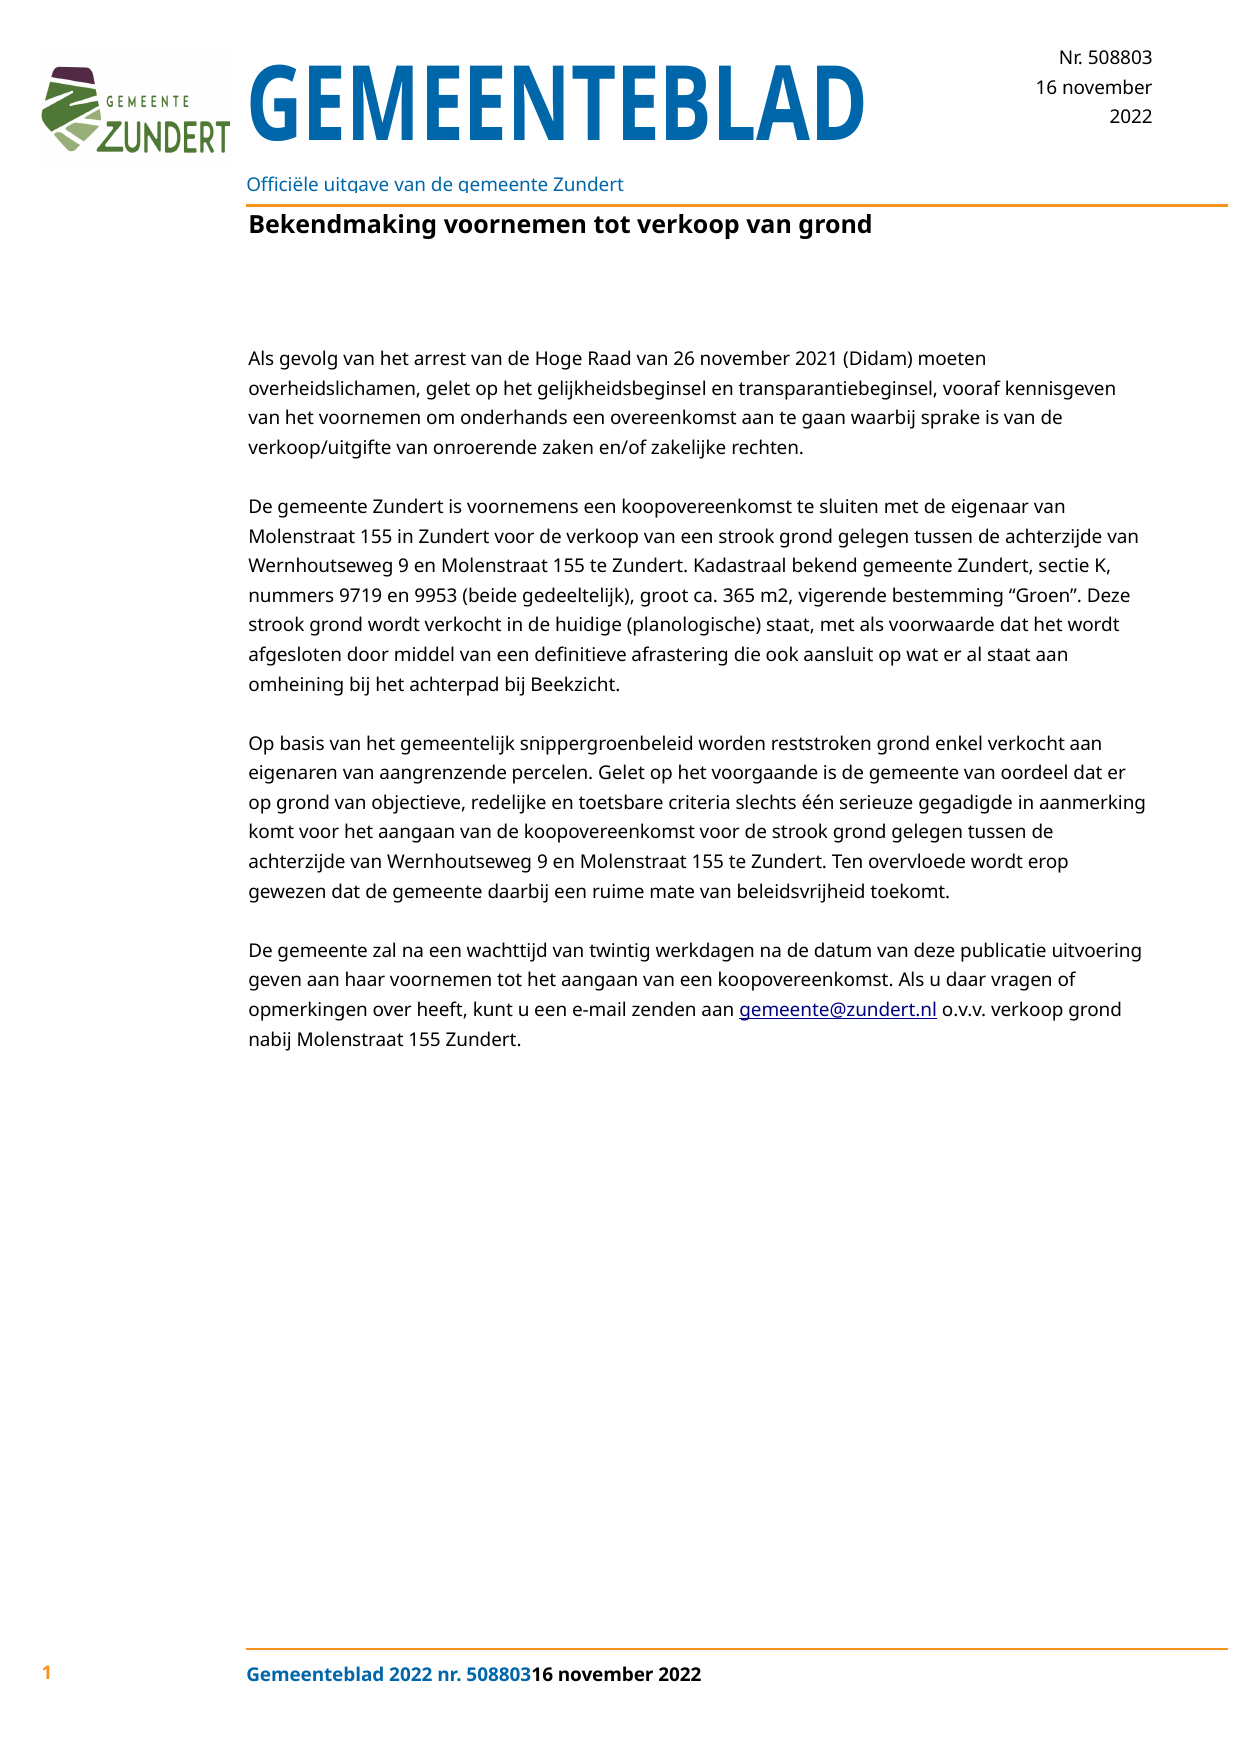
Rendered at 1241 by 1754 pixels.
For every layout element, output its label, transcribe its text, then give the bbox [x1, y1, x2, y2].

text Bekendmaking voornemen tot verkoop van grond [248, 207, 1152, 241]
text De gemeente Zundert is voornemens een koopovereenkomst te sluiten met de eigenaar van Molenstraat 155 in Zundert voor de verkoop van een strook grond gelegen tussen de achterzijde van Wernhoutseweg 9 en Molenstraat 155 te Zundert. Kadastraal bekend gemeente Zundert, sectie K, nummers 9719 en 9953 (beide gedeeltelijk), groot ca. 365 m2, vigerende bestemming “Groen”. Deze strook grond wordt verkocht in de huidige (planologische) staat, met als voorwaarde dat het wordt afgesloten door middel van een definitieve afrastering die ook aansluit op wat er al staat aan omheining bij het achterpad bij Beekzicht. [248, 493, 1152, 696]
text De gemeente zal na een wachttijd van twintig werkdagen na de datum van deze publicatie uitvoering geven aan haar voornemen tot het aangaan van een koopovereenkomst. Als u daar vragen of opmerkingen over heeft, kunt u een e-mail zenden aan gemeente@zundert.nl o.v.v. verkoop grond nabij Molenstraat 155 Zundert. [248, 937, 1152, 1051]
picture [41, 47, 231, 172]
text Op basis van het gemeentelijk snippergroenbeleid worden reststroken grond enkel verkocht aan eigenaren van aangrenzende percelen. Gelet op het voorgaande is de gemeente van oordeel dat er op grond van objectieve, redelijke en toetsbare criteria slechts één serieuze gegadigde in aanmerking komt voor het aangaan van de koopovereenkomst voor de strook grond gelegen tussen de achterzijde van Wernhoutseweg 9 en Molenstraat 155 te Zundert. Ten overvloede wordt erop gewezen dat de gemeente daarbij een ruime mate van beleidsvrijheid toekomt. [248, 730, 1152, 903]
text Als gevolg van het arrest van de Hoge Raad van 26 november 2021 (Didam) moeten overheidslichamen, gelet op het gelijkheidsbeginsel en transparantiebeginsel, vooraf kennisgeven van het voornemen om onderhands een overeenkomst aan te gaan waarbij sprake is van de verkoop/uitgifte van onroerende zaken en/of zakelijke rechten. [248, 345, 1152, 460]
